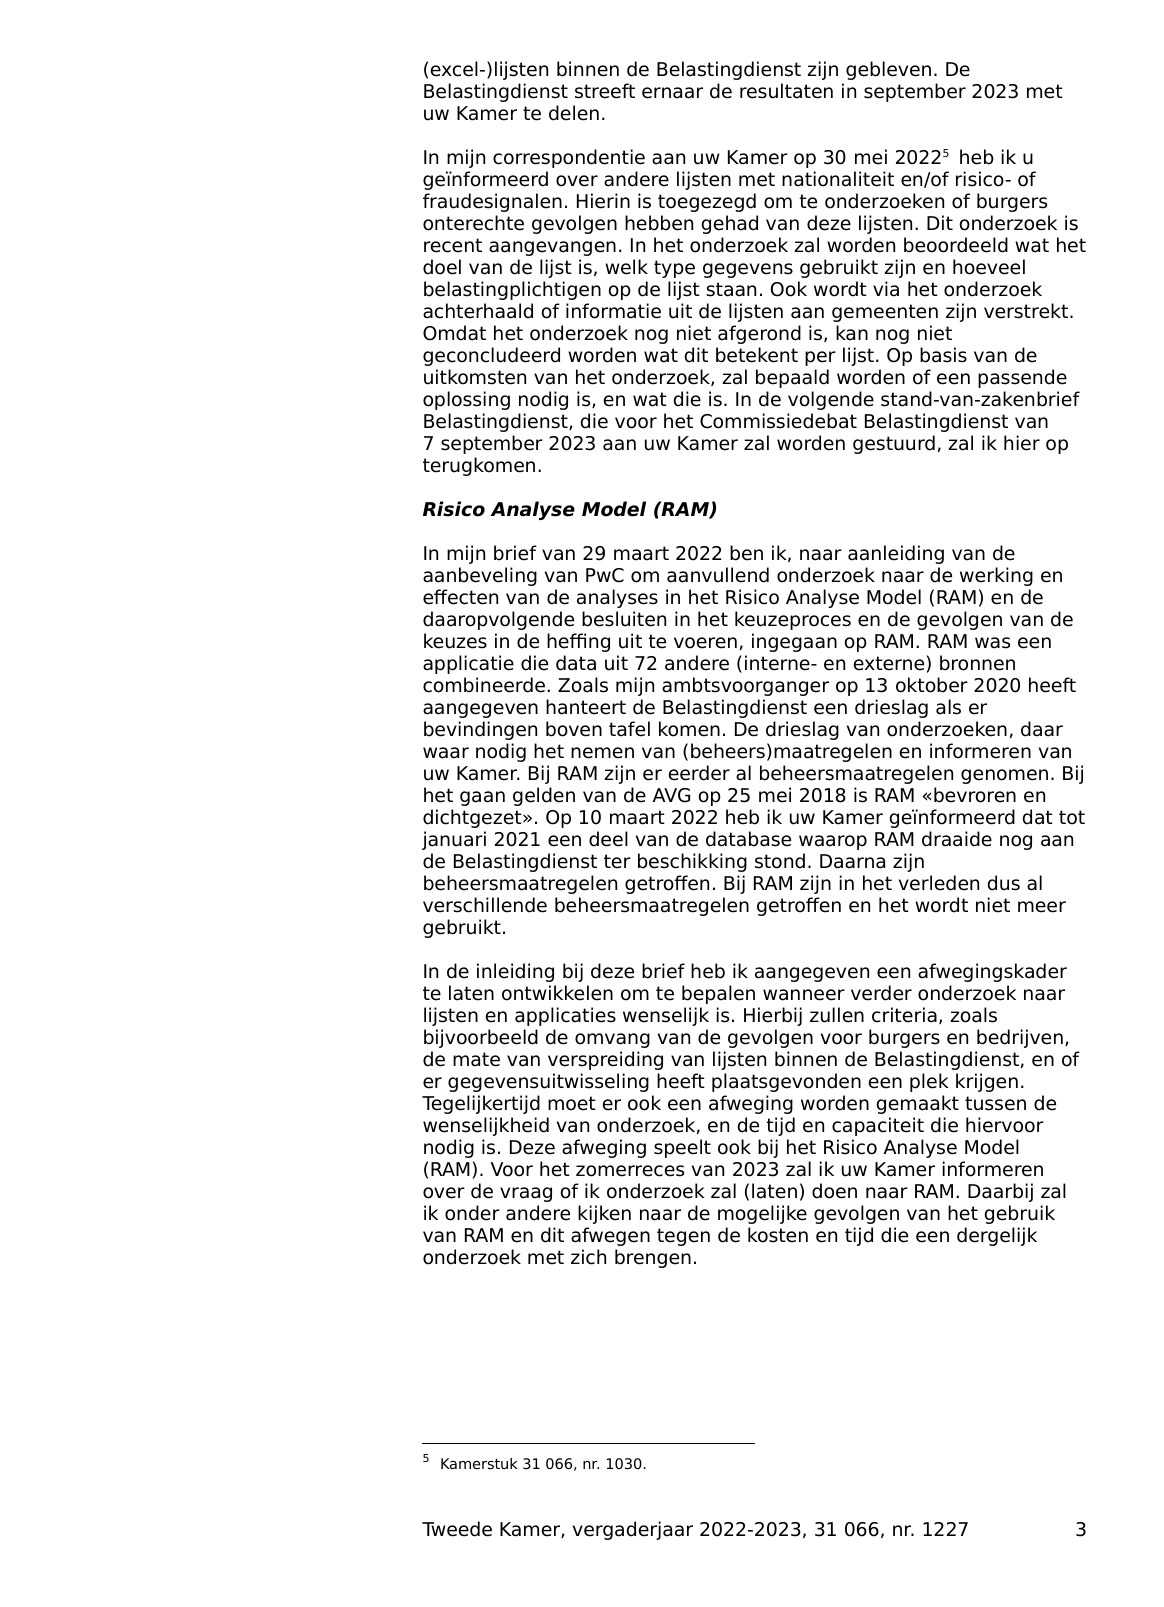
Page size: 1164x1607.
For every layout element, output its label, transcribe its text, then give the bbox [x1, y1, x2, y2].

text Kamerstuk 31 066, nr. 1030. [422, 1452, 1087, 1474]
text In mijn brief van 29 maart 2022 ben ik, naar aanleiding van de aanbeveling van PwC om aanvullend onderzoek naar de werking en effecten van de analyses in het Risico Analyse Model (RAM) en de daaropvolgende besluiten in het keuzeproces en de gevolgen van de keuzes in de heffing uit te voeren, ingegaan op RAM. RAM was een applicatie die data uit 72 andere (interne- en externe) bronnen combineerde. Zoals mijn ambtsvoorganger op 13 oktober 2020 heeft aangegeven hanteert de Belastingdienst een drieslag als er bevindingen boven tafel komen. De drieslag van onderzoeken, daar waar nodig het nemen van (beheers)maatregelen en informeren van uw Kamer. Bij RAM zijn er eerder al beheersmaatregelen genomen. Bij het gaan gelden van de AVG op 25 mei 2018 is RAM «bevroren en dichtgezet». Op 10 maart 2022 heb ik uw Kamer geïnformeerd dat tot januari 2021 een deel van de database waarop RAM draaide nog aan de Belastingdienst ter beschikking stond. Daarna zijn beheersmaatregelen getroffen. Bij RAM zijn in het verleden dus al verschillende beheersmaatregelen getroffen en het wordt niet meer gebruikt. [422, 543, 1087, 939]
text In mijn correspondentie aan uw Kamer op 30 mei 2022 heb ik u geïnformeerd over andere lijsten met nationaliteit en/of risico- of fraudesignalen. Hierin is toegezegd om te onderzoeken of burgers onterechte gevolgen hebben gehad van deze lijsten. Dit onderzoek is recent aangevangen. In het onderzoek zal worden beoordeeld wat het doel van de lijst is, welk type gegevens gebruikt zijn en hoeveel belastingplichtigen op de lijst staan. Ook wordt via het onderzoek achterhaald of informatie uit de lijsten aan gemeenten zijn verstrekt. Omdat het onderzoek nog niet afgerond is, kan nog niet geconcludeerd worden wat dit betekent per lijst. Op basis van de uitkomsten van het onderzoek, zal bepaald worden of een passende oplossing nodig is, en wat die is. In de volgende stand-van-zakenbrief Belastingdienst, die voor het Commissiedebat Belastingdienst van 7 september 2023 aan uw Kamer zal worden gestuurd, zal ik hier op terugkomen. [422, 147, 1087, 477]
subtitle Risico Analyse Model (RAM) [422, 499, 1087, 521]
text In de inleiding bij deze brief heb ik aangegeven een afwegingskader te laten ontwikkelen om te bepalen wanneer verder onderzoek naar lijsten en applicaties wenselijk is. Hierbij zullen criteria, zoals bijvoorbeeld de omvang van de gevolgen voor burgers en bedrijven, de mate van verspreiding van lijsten binnen de Belastingdienst, en of er gegevensuitwisseling heeft plaatsgevonden een plek krijgen. Tegelijkertijd moet er ook een afweging worden gemaakt tussen de wenselijkheid van onderzoek, en de tijd en capaciteit die hiervoor nodig is. Deze afweging speelt ook bij het Risico Analyse Model (RAM). Voor het zomerreces van 2023 zal ik uw Kamer informeren over de vraag of ik onderzoek zal (laten) doen naar RAM. Daarbij zal ik onder andere kijken naar de mogelijke gevolgen van het gebruik van RAM en dit afwegen tegen de kosten en tijd die een dergelijk onderzoek met zich brengen. [422, 961, 1087, 1269]
text (excel-)lijsten binnen de Belastingdienst zijn gebleven. De Belastingdienst streeft ernaar de resultaten in september 2023 met uw Kamer te delen. [422, 59, 1087, 125]
